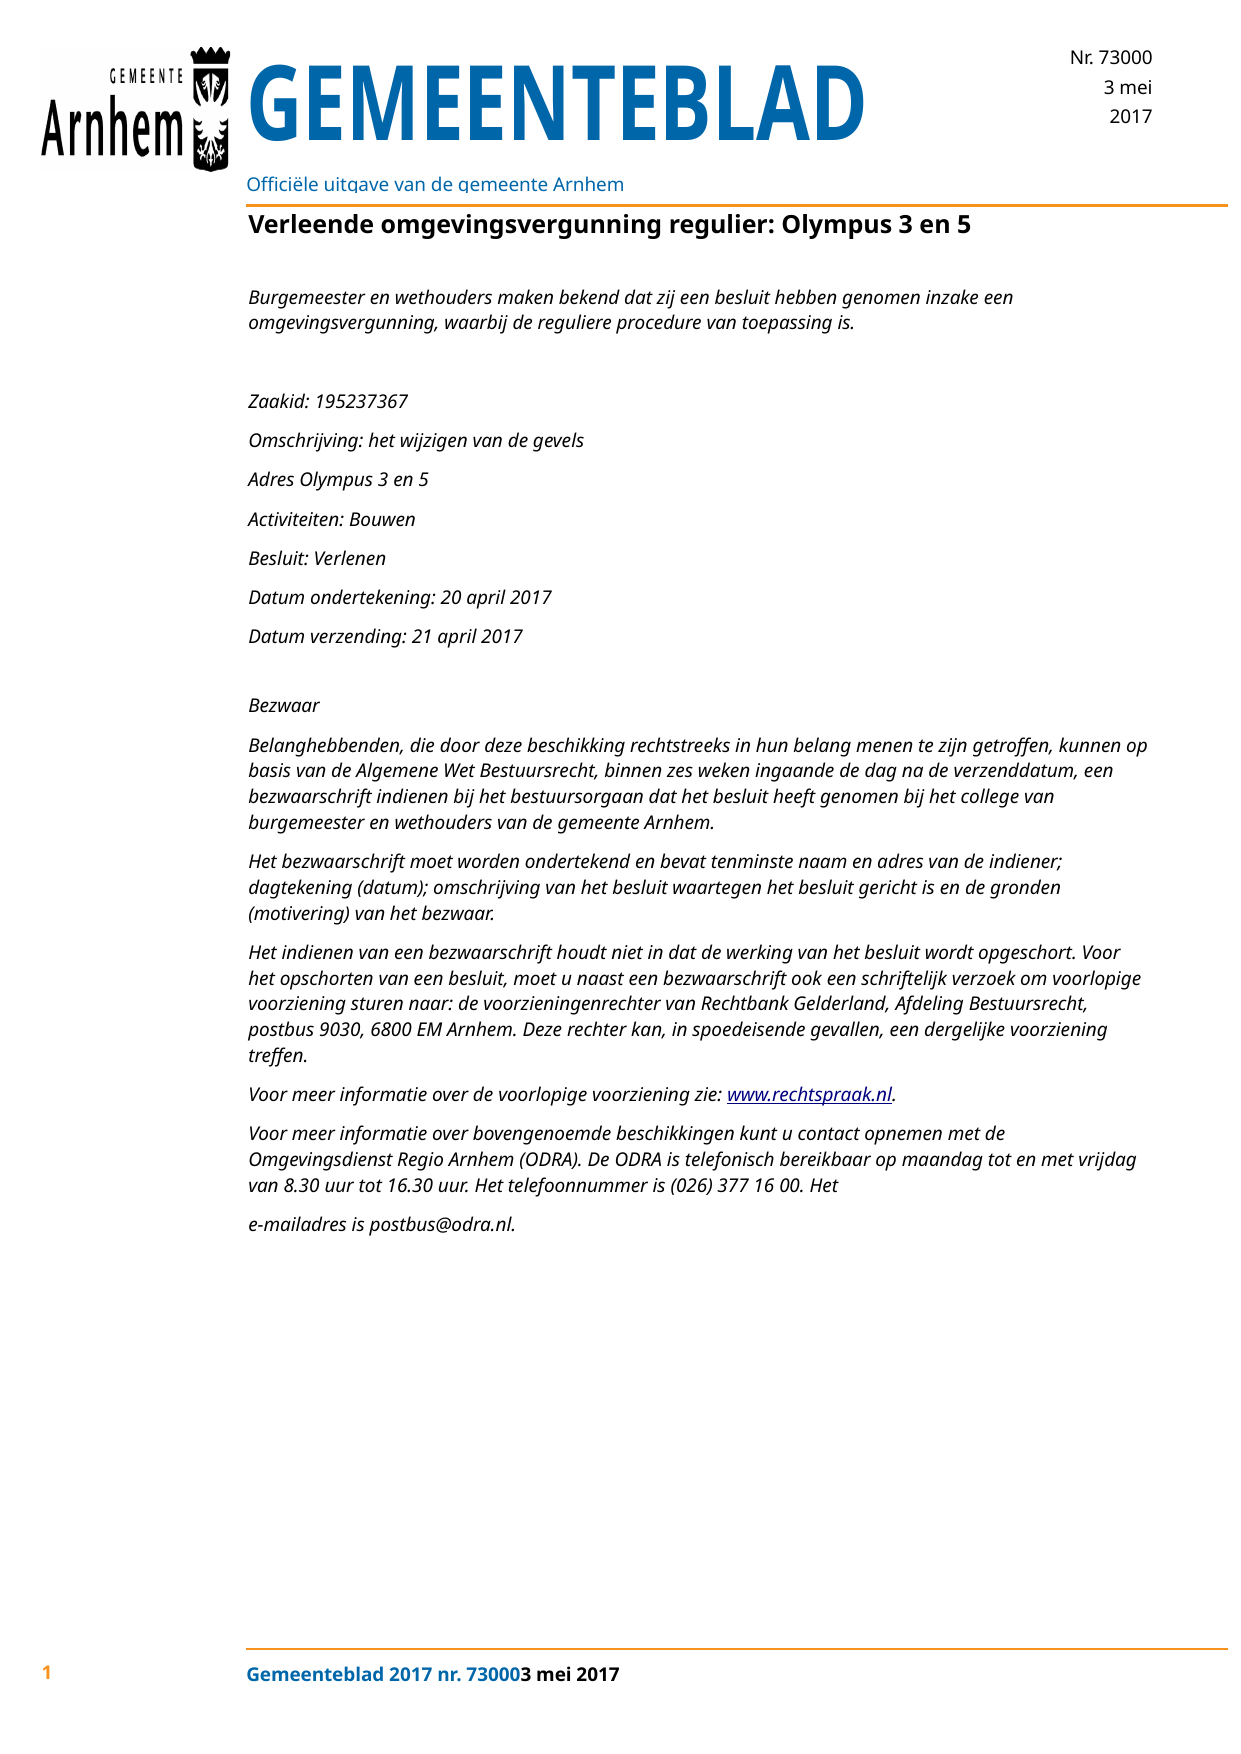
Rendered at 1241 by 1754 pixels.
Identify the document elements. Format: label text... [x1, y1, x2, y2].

text Datum ondertekening: 20 april 2017 [248, 584, 1152, 610]
text Verleende omgevingsvergunning regulier: Olympus 3 en 5 [248, 207, 1152, 241]
picture [41, 47, 231, 172]
text Burgemeester en wethouders maken bekend dat zij een besluit hebben genomen inzake een omgevingsvergunning, waarbij de reguliere procedure van toepassing is. [248, 284, 1152, 335]
text Voor meer informatie over de voorlopige voorziening zie: www.rechtspraak.nl. [248, 1081, 1152, 1107]
text Het bezwaarschrift moet worden ondertekend en bevat tenminste naam en adres van de indiener; dagtekening (datum); omschrijving van het besluit waartegen het besluit gericht is en de gronden (motivering) van het bezwaar. [248, 848, 1152, 926]
text Voor meer informatie over bovengenoemde beschikkingen kunt u contact opnemen met de Omgevingsdienst Regio Arnhem (ODRA). De ODRA is telefonisch bereikbaar op maandag tot en met vrijdag van 8.30 uur tot 16.30 uur. Het telefoonnummer is (026) 377 16 00. Het [248, 1121, 1152, 1198]
text e-mailadres is postbus@odra.nl. [248, 1211, 1152, 1237]
text Adres Olympus 3 en 5 [248, 467, 1152, 492]
text Datum verzending: 21 april 2017 [248, 624, 1152, 649]
text Activiteiten: Bouwen [248, 506, 1152, 532]
text Belanghebbenden, die door deze beschikking rechtstreeks in hun belang menen te zijn getroffen, kunnen op basis van de Algemene Wet Bestuursrecht, binnen zes weken ingaande de dag na de verzenddatum, een bezwaarschrift indienen bij het bestuursorgaan dat het besluit heeft genomen bij het college van burgemeester en wethouders van de gemeente Arnhem. [248, 732, 1152, 835]
text Omschrijving: het wijzigen van de gevels [248, 427, 1152, 453]
text Bezwaar [248, 693, 1152, 718]
text Zaakid: 195237367 [248, 388, 1152, 414]
text Besluit: Verlenen [248, 545, 1152, 571]
text Het indienen van een bezwaarschrift houdt niet in dat de werking van het besluit wordt opgeschort. Voor het opschorten van een besluit, moet u naast een bezwaarschrift ook een schriftelijk verzoek om voorlopige voorziening sturen naar: de voorzieningenrechter van Rechtbank Gelderland, Afdeling Bestuursrecht, postbus 9030, 6800 EM Arnhem. Deze rechter kan, in spoedeisende gevallen, een dergelijke voorziening treffen. [248, 939, 1152, 1068]
